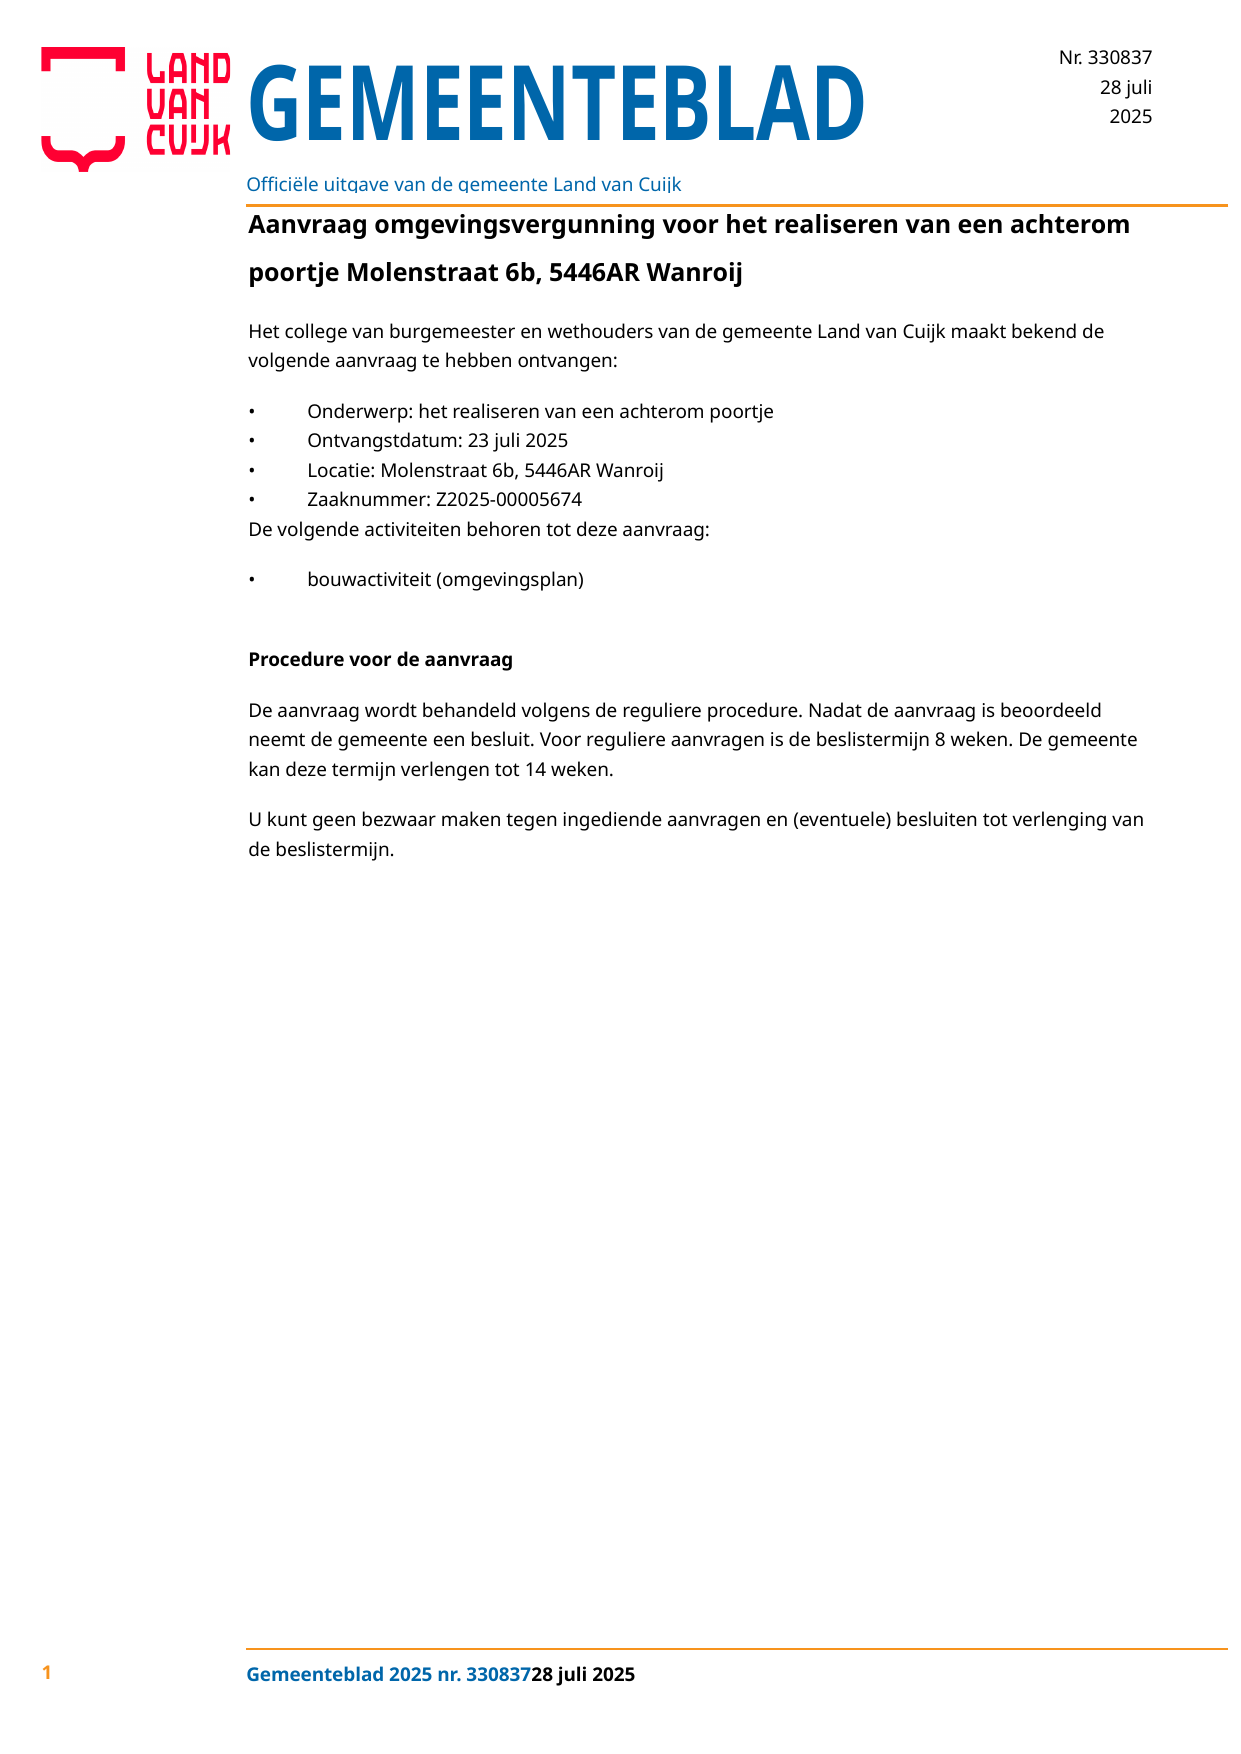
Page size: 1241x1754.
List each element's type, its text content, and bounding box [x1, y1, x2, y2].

text Procedure voor de aanvraag [248, 647, 1152, 672]
list Ontvangstdatum: 23 juli 2025 [248, 427, 1152, 453]
list Locatie: Molenstraat 6b, 5446AR Wanroij [248, 457, 1152, 483]
list bouwactiviteit (omgevingsplan) [248, 567, 1152, 592]
text U kunt geen bezwaar maken tegen ingediende aanvragen en (eventuele) besluiten tot verlenging van de beslistermijn. [248, 807, 1152, 862]
text De aanvraag wordt behandeld volgens de reguliere procedure. Nadat de aanvraag is beoordeeld neemt de gemeente een besluit. Voor reguliere aanvragen is de beslistermijn 8 weken. De gemeente kan deze termijn verlengen tot 14 weken. [248, 697, 1152, 782]
text Het college van burgemeester en wethouders van de gemeente Land van Cuijk maakt bekend de volgende aanvraag te hebben ontvangen: [248, 318, 1152, 373]
text De volgende activiteiten behoren tot deze aanvraag: [248, 516, 1152, 542]
text Aanvraag omgevingsvergunning voor het realiseren van een achterom poortje Molenstraat 6b, 5446AR Wanroij [248, 207, 1152, 288]
picture [41, 47, 231, 172]
list Onderwerp: het realiseren van een achterom poortje [248, 398, 1152, 424]
list Zaaknummer: Z2025-00005674 [248, 487, 1152, 512]
